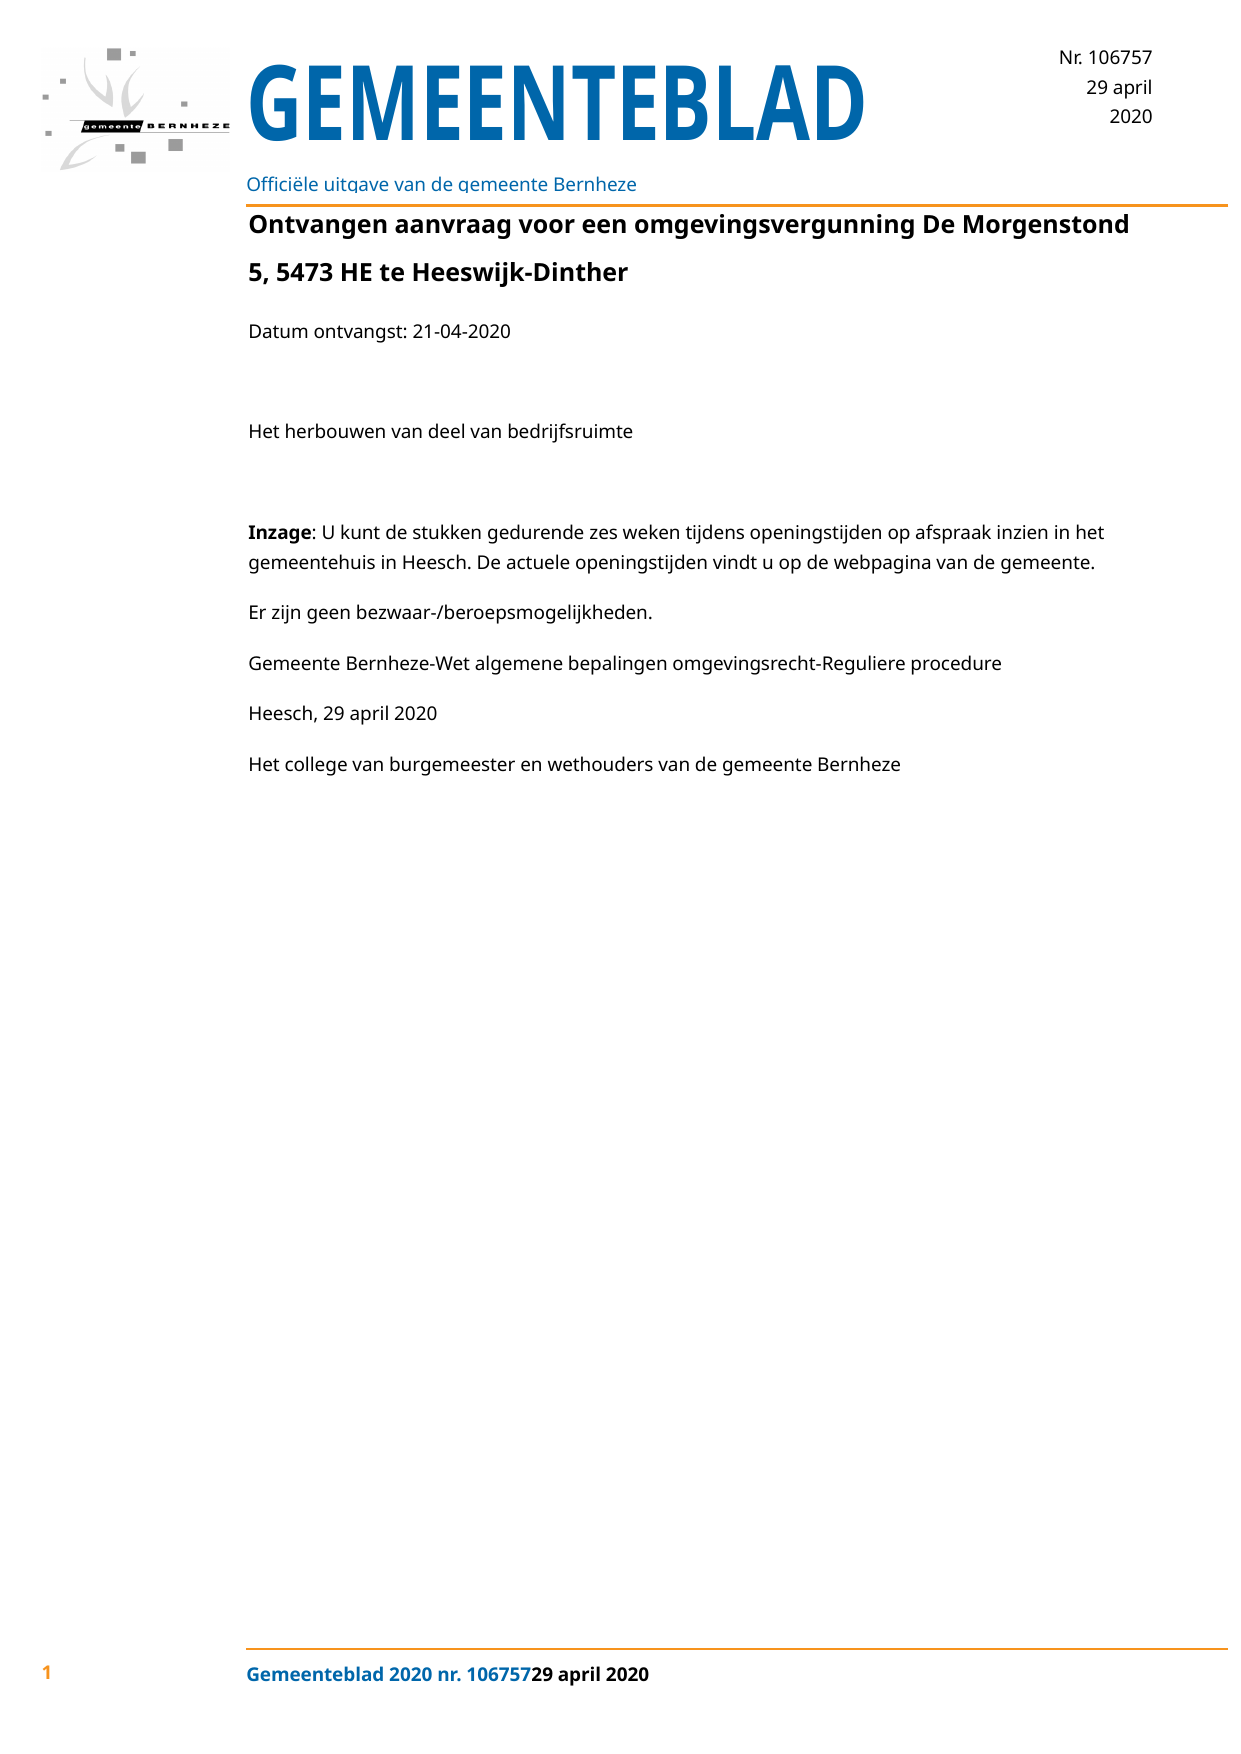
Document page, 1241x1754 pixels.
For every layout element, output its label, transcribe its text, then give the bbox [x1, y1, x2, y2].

text Datum ontvangst: 21-04-2020 [248, 318, 1152, 344]
text Het college van burgemeester en wethouders van de gemeente Bernheze [248, 751, 1152, 777]
picture [41, 47, 231, 172]
text Er zijn geen bezwaar-/beroepsmogelijkheden. [248, 599, 1152, 625]
text Ontvangen aanvraag voor een omgevingsvergunning De Morgenstond 5, 5473 HE te Heeswijk-Dinther [248, 207, 1152, 288]
text Gemeente Bernheze-Wet algemene bepalingen omgevingsrecht-Reguliere procedure [248, 650, 1152, 676]
text Heesch, 29 april 2020 [248, 700, 1152, 726]
text Het herbouwen van deel van bedrijfsruimte [248, 419, 1152, 444]
text Inzage: U kunt de stukken gedurende zes weken tijdens openingstijden op afspraak inzien in het gemeentehuis in Heesch. De actuele openingstijden vindt u op de webpagina van de gemeente. [248, 519, 1152, 575]
